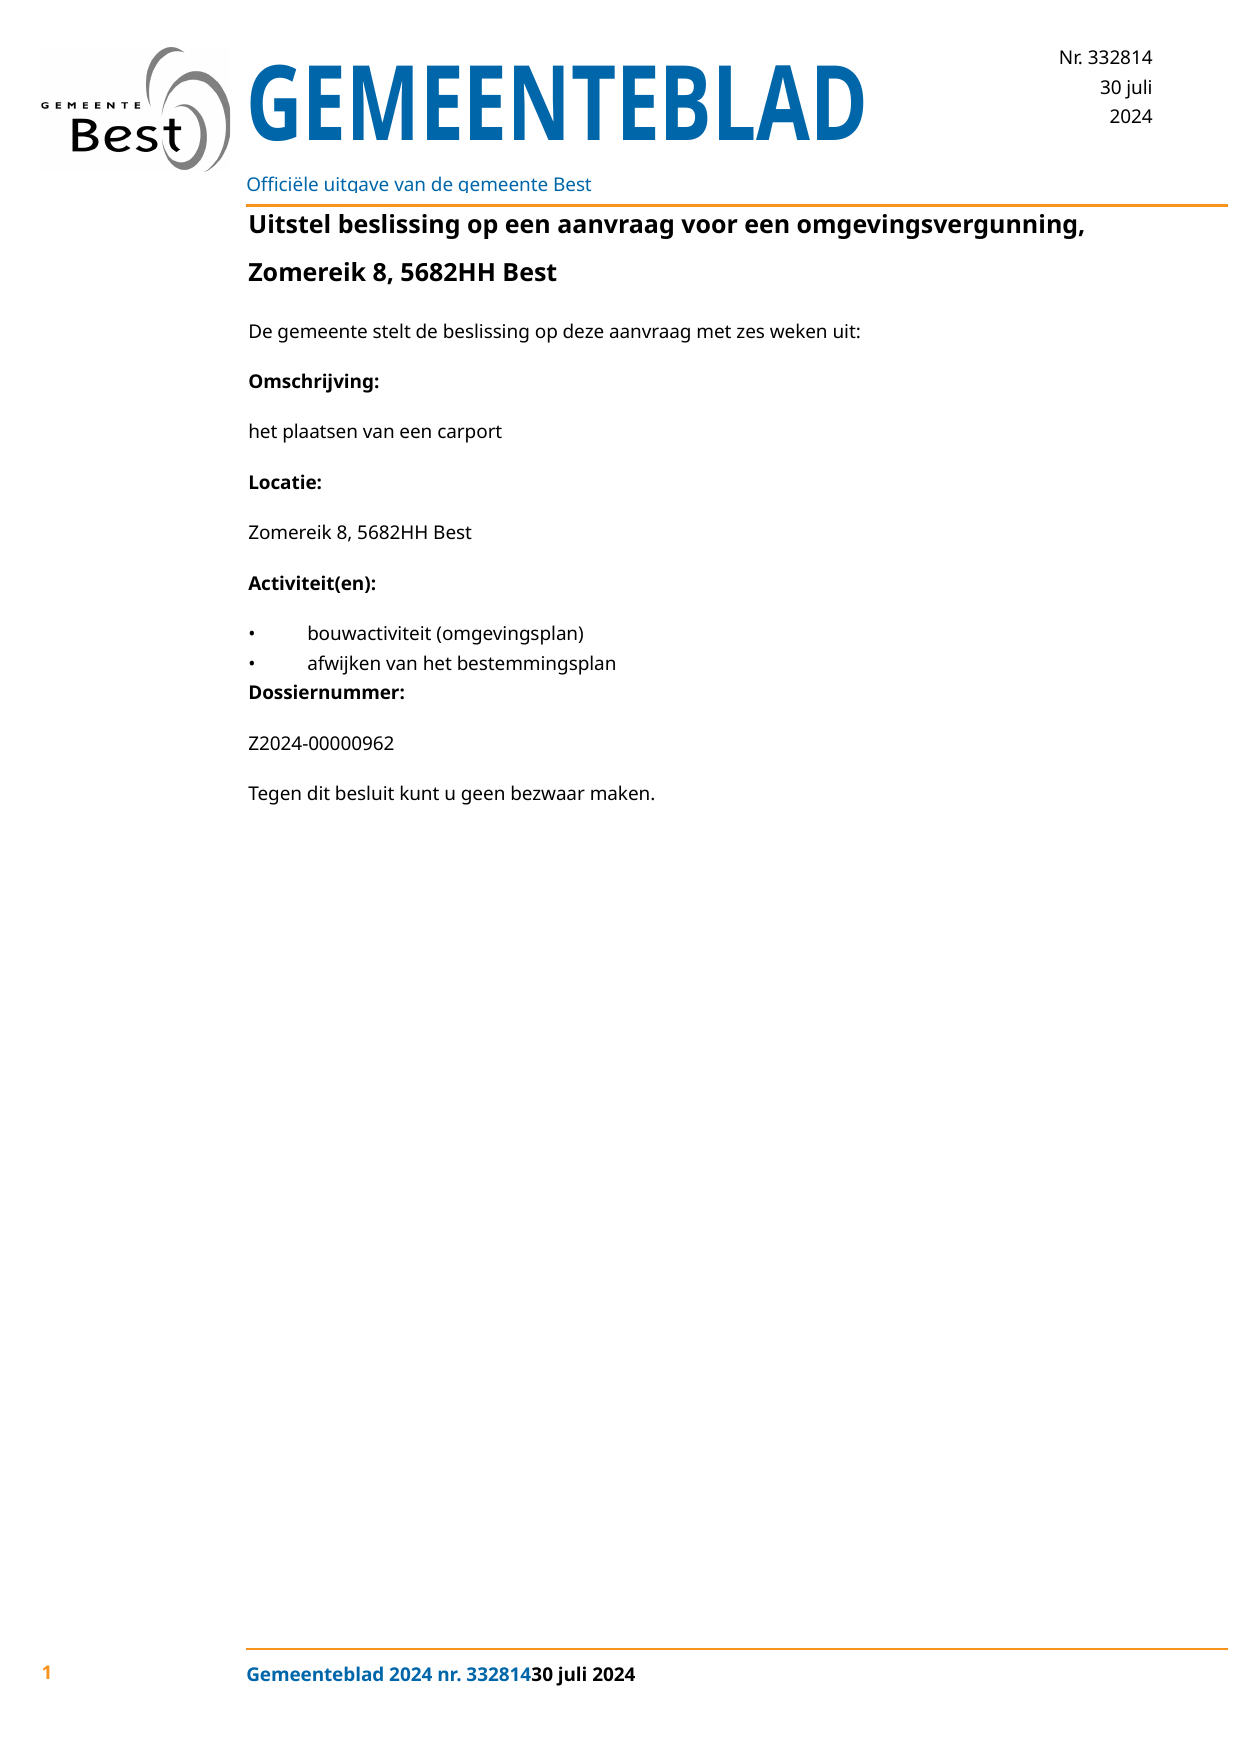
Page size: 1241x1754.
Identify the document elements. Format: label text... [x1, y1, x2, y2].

picture [41, 47, 231, 172]
list bouwactiviteit (omgevingsplan) [248, 620, 1152, 646]
text Dossiernummer: [248, 679, 1152, 705]
text Zomereik 8, 5682HH Best [248, 519, 1152, 545]
text Locatie: [248, 469, 1152, 495]
text De gemeente stelt de beslissing op deze aanvraag met zes weken uit: [248, 318, 1152, 344]
text Tegen dit besluit kunt u geen bezwaar maken. [248, 780, 1152, 806]
text Activiteit(en): [248, 570, 1152, 596]
list afwijken van het bestemmingsplan [248, 650, 1152, 676]
text Omschrijving: [248, 368, 1152, 394]
text Z2024-00000962 [248, 730, 1152, 756]
text Uitstel beslissing op een aanvraag voor een omgevingsvergunning, Zomereik 8, 5682HH Best [248, 207, 1152, 288]
text het plaatsen van een carport [248, 419, 1152, 444]
